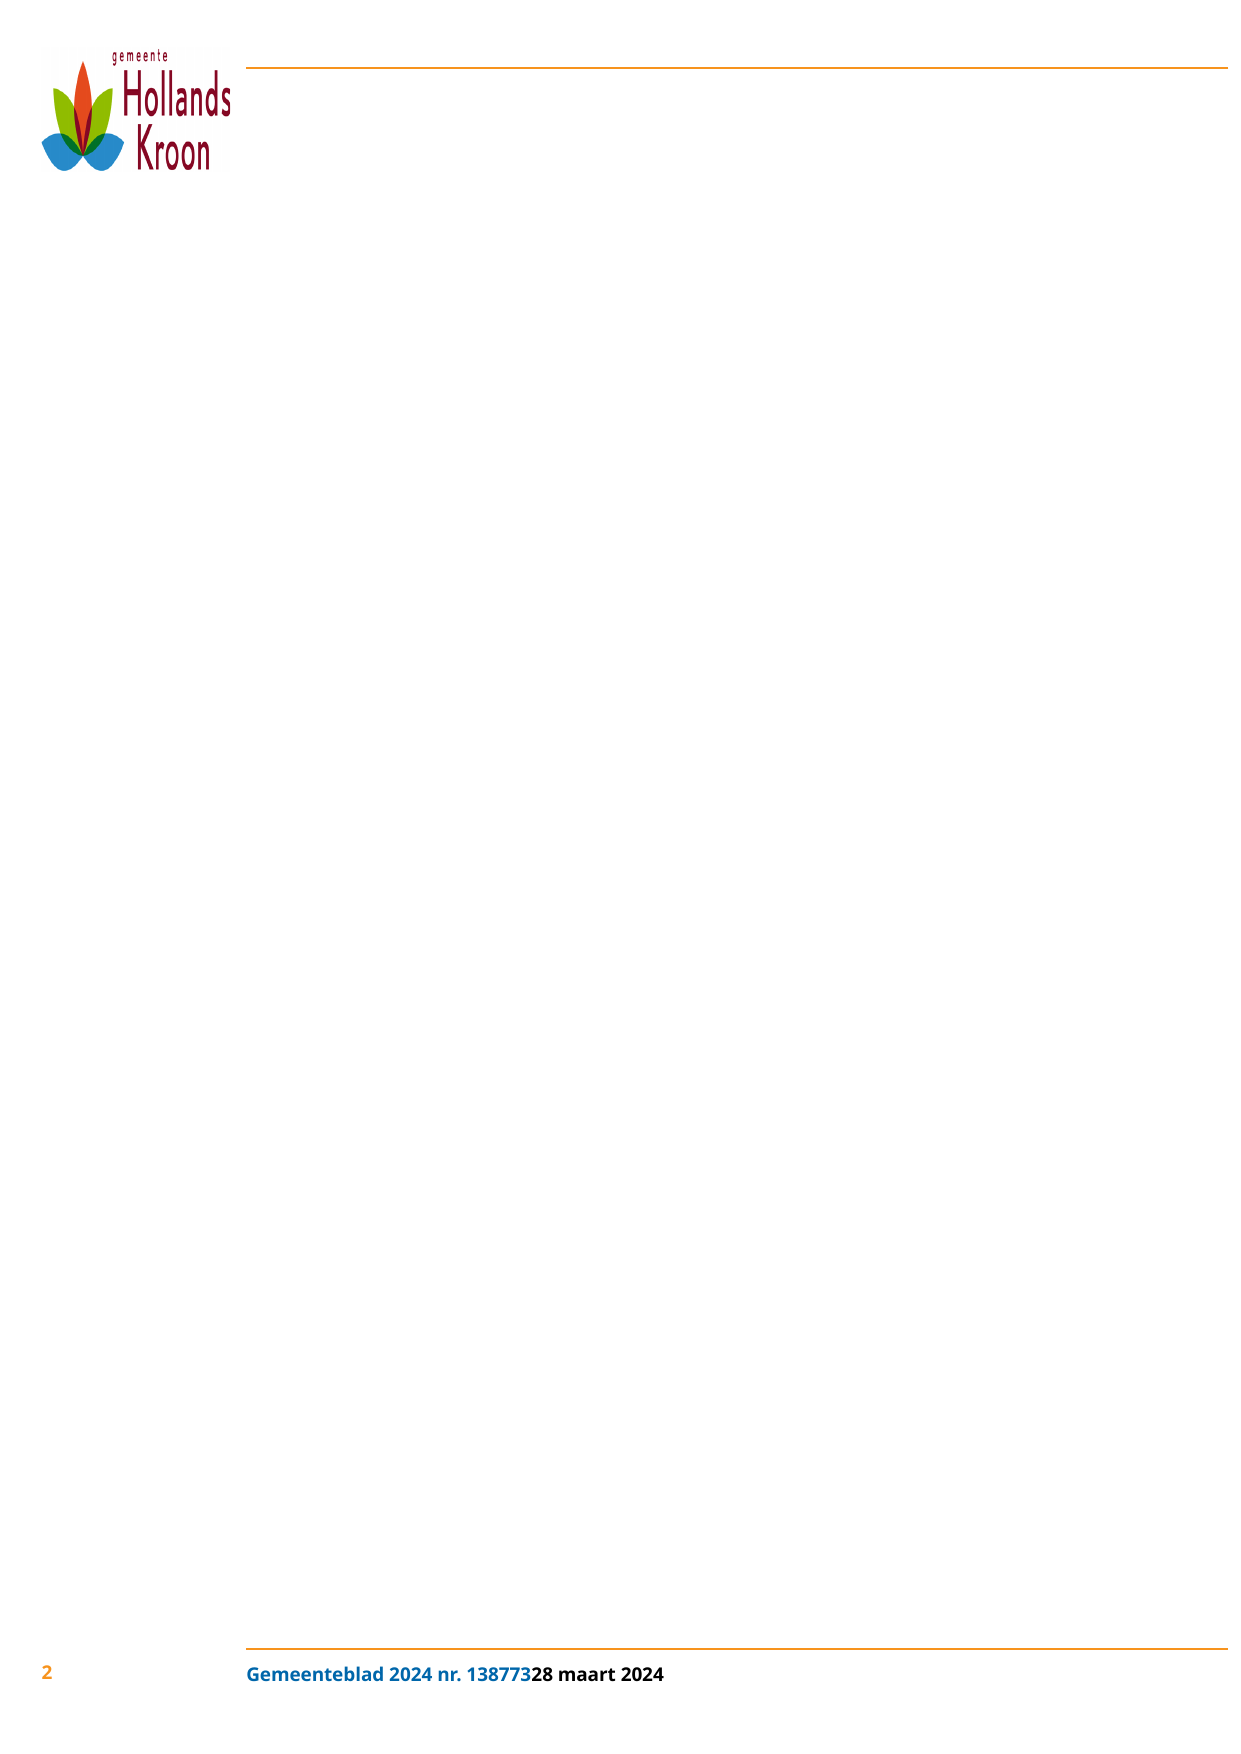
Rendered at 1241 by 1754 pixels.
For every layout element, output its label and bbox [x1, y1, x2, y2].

picture [41, 47, 231, 172]
